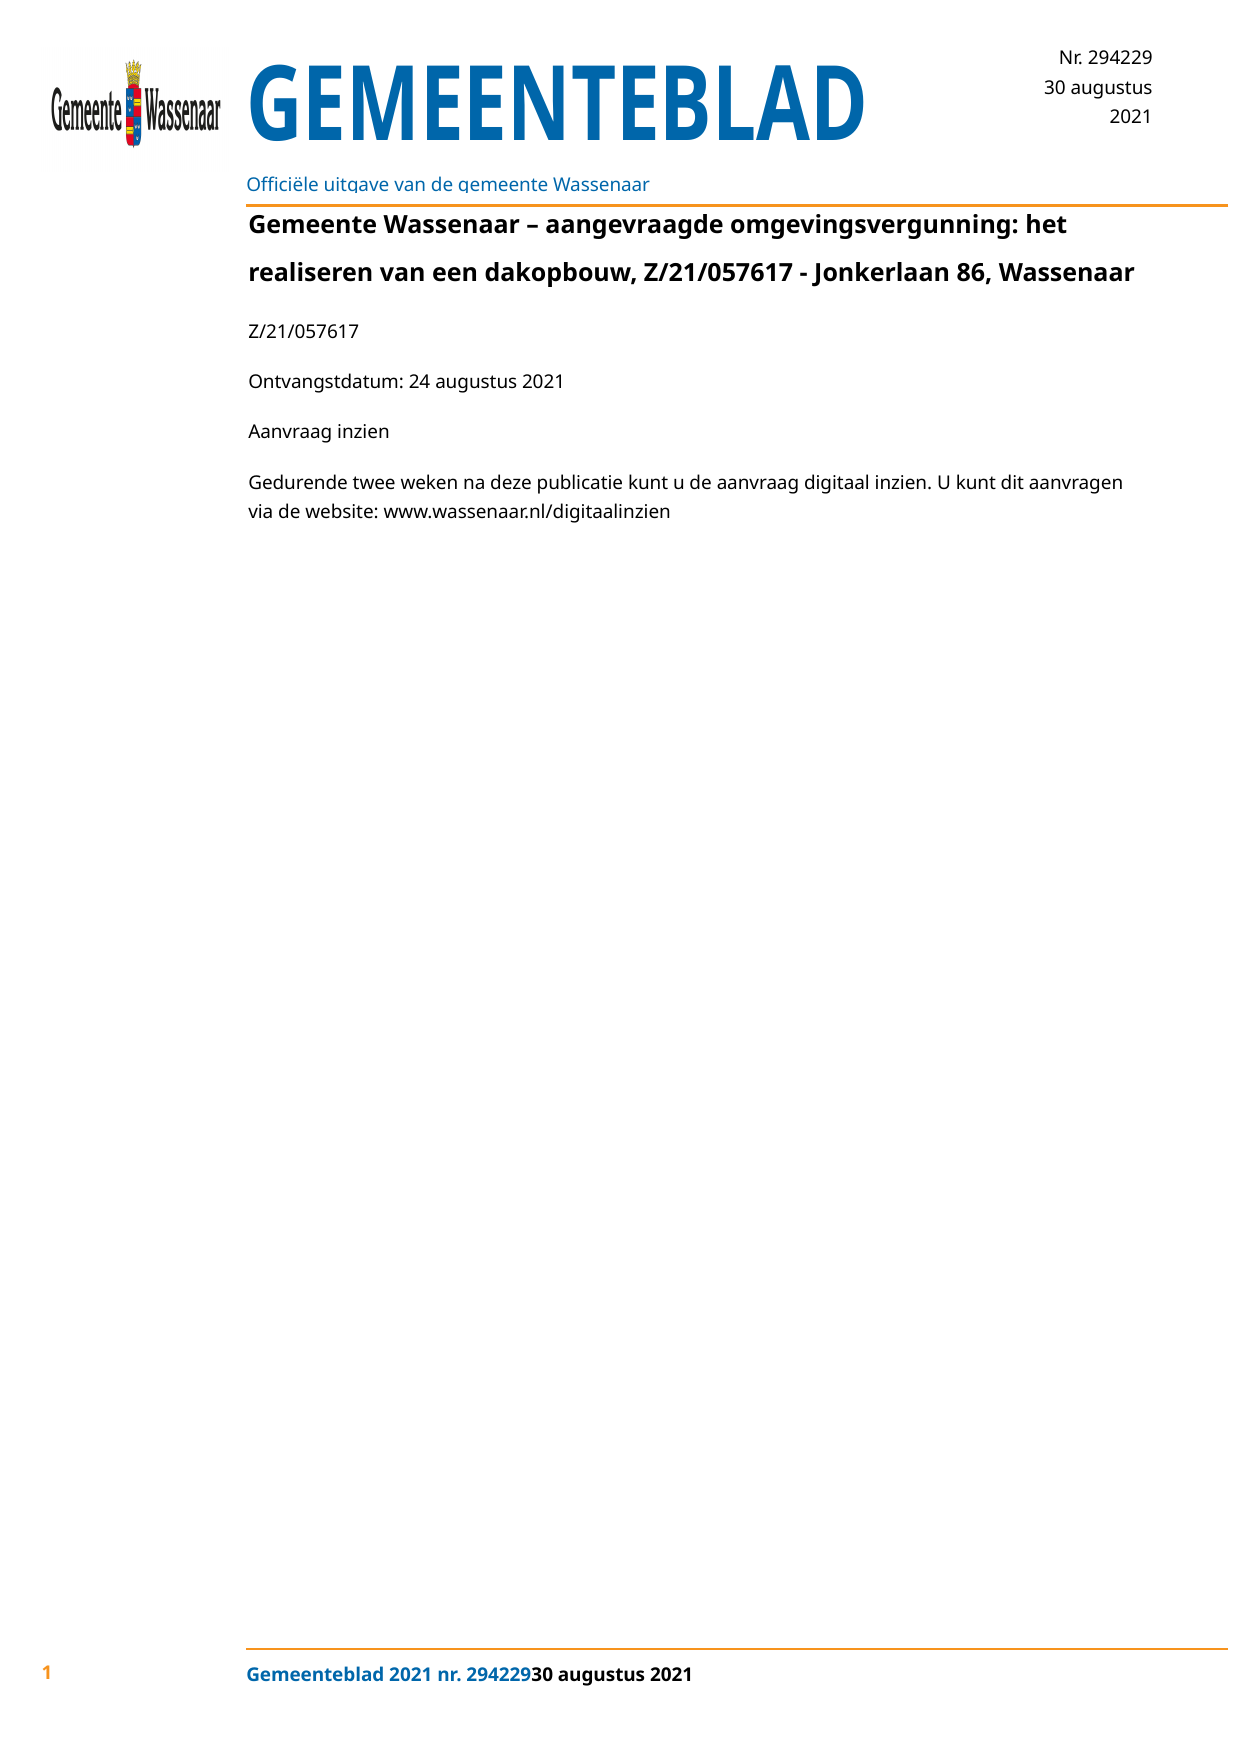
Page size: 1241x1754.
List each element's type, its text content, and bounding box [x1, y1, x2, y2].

text Gedurende twee weken na deze publicatie kunt u de aanvraag digitaal inzien. U kunt dit aanvragen via de website: www.wassenaar.nl/digitaalinzien [248, 469, 1152, 524]
text Z/21/057617 [248, 318, 1152, 344]
picture [41, 47, 231, 172]
text Ontvangstdatum: 24 augustus 2021 [248, 368, 1152, 394]
text Aanvraag inzien [248, 419, 1152, 444]
text Gemeente Wassenaar – aangevraagde omgevingsvergunning: het realiseren van een dakopbouw, Z/21/057617 - Jonkerlaan 86, Wassenaar [248, 207, 1152, 288]
